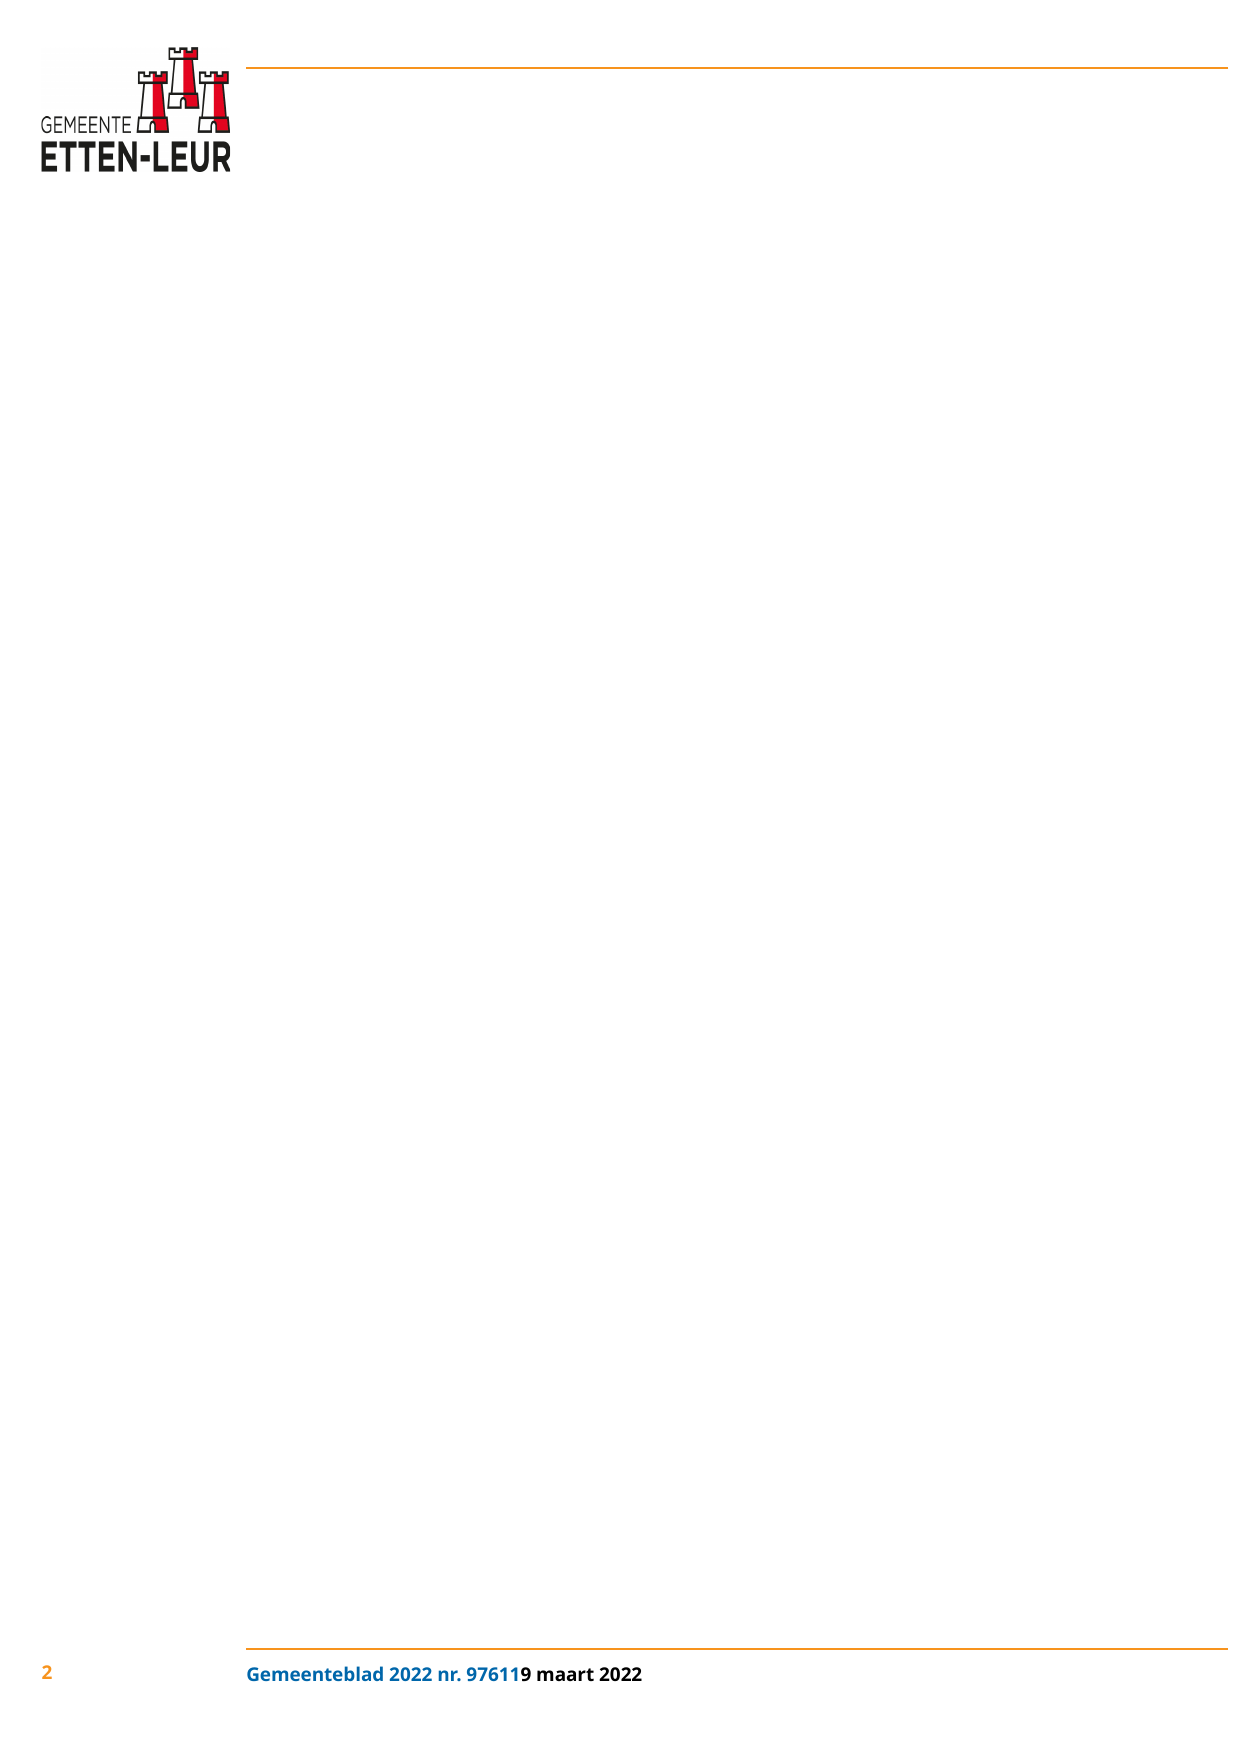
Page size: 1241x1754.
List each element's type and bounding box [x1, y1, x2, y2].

picture [41, 47, 231, 172]
